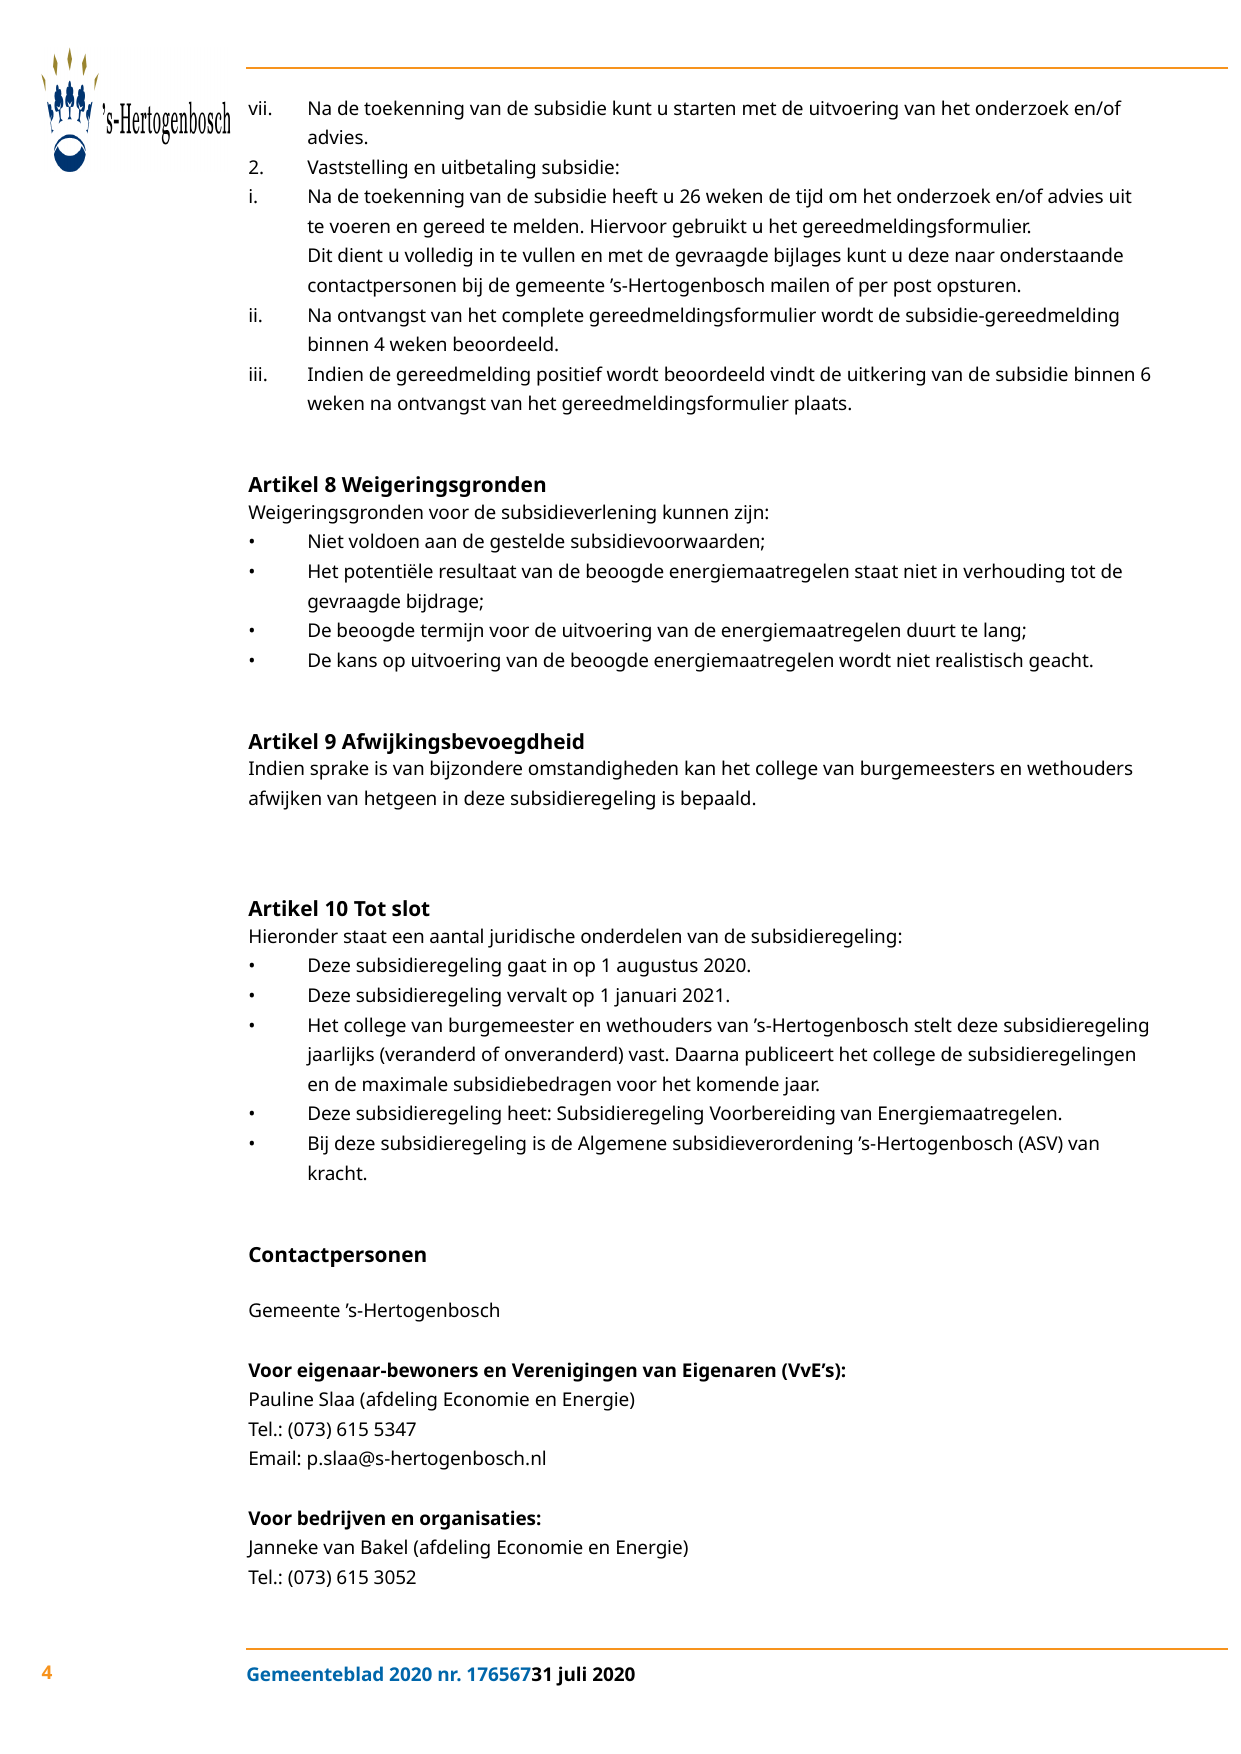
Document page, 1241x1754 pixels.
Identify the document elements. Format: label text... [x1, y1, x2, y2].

text Voor bedrijven en organisaties: [248, 1505, 1152, 1531]
text Tel.: (073) 615 5347 [248, 1416, 1152, 1442]
text Artikel 10 Tot slot [248, 894, 1152, 923]
text Voor eigenaar-bewoners en Verenigingen van Eigenaren (VvE’s): [248, 1357, 1152, 1383]
list Bij deze subsidieregeling is de Algemene subsidieverordening ’s-Hertogenbosch (ASV) van kracht. [248, 1130, 1152, 1185]
list De kans op uitvoering van de beoogde energiemaatregelen wordt niet realistisch geacht. [248, 647, 1152, 673]
text Artikel 9 Afwijkingsbevoegdheid [248, 727, 1152, 755]
list Deze subsidieregeling heet: Subsidieregeling Voorbereiding van Energiemaatregelen. [248, 1101, 1152, 1126]
list De beoogde termijn voor de uitvoering van de energiemaatregelen duurt te lang; [248, 617, 1152, 643]
text Pauline Slaa (afdeling Economie en Energie) [248, 1386, 1152, 1412]
list Deze subsidieregeling vervalt op 1 januari 2021. [248, 982, 1152, 1008]
text Contactpersonen [248, 1240, 1152, 1268]
text Weigeringsgronden voor de subsidieverlening kunnen zijn: [248, 499, 1152, 525]
list Vaststelling en uitbetaling subsidie: [248, 154, 1152, 180]
list Het college van burgemeester en wethouders van ’s-Hertogenbosch stelt deze subsidieregeling jaarlijks (veranderd of onveranderd) vast. Daarna publiceert het college de subsidieregelingen en de maximale subsidiebedragen voor het komende jaar. [248, 1012, 1152, 1097]
text Gemeente ’s-Hertogenbosch [248, 1298, 1152, 1323]
list Deze subsidieregeling gaat in op 1 augustus 2020. [248, 953, 1152, 978]
text Janneke van Bakel (afdeling Economie en Energie) [248, 1534, 1152, 1560]
list Na de toekenning van de subsidie kunt u starten met de uitvoering van het onderzoek en/of advies. [248, 95, 1152, 150]
text Indien sprake is van bijzondere omstandigheden kan het college van burgemeesters en wethouders afwijken van hetgeen in deze subsidieregeling is bepaald. [248, 755, 1152, 811]
picture [41, 47, 231, 172]
text Artikel 8 Weigeringsgronden [248, 471, 1152, 499]
list Niet voldoen aan de gestelde subsidievoorwaarden; [248, 529, 1152, 554]
list Na ontvangst van het complete gereedmeldingsformulier wordt de subsidie-gereedmelding binnen 4 weken beoordeeld. [248, 302, 1152, 357]
text Tel.: (073) 615 3052 [248, 1564, 1152, 1590]
list Dit dient u volledig in te vullen en met de gevraagde bijlages kunt u deze naar onderstaande contactpersonen bij de gemeente ’s-Hertogenbosch mailen of per post opsturen. [248, 243, 1152, 298]
list Na de toekenning van de subsidie heeft u 26 weken de tijd om het onderzoek en/of advies uit te voeren en gereed te melden. Hiervoor gebruikt u het gereedmeldingsformulier. [248, 183, 1152, 239]
text Email: p.slaa@s-hertogenbosch.nl [248, 1446, 1152, 1471]
list Indien de gereedmelding positief wordt beoordeeld vindt de uitkering van de subsidie binnen 6 weken na ontvangst van het gereedmeldingsformulier plaats. [248, 361, 1152, 416]
text Hieronder staat een aantal juridische onderdelen van de subsidieregeling: [248, 923, 1152, 949]
list Het potentiële resultaat van de beoogde energiemaatregelen staat niet in verhouding tot de gevraagde bijdrage; [248, 558, 1152, 613]
